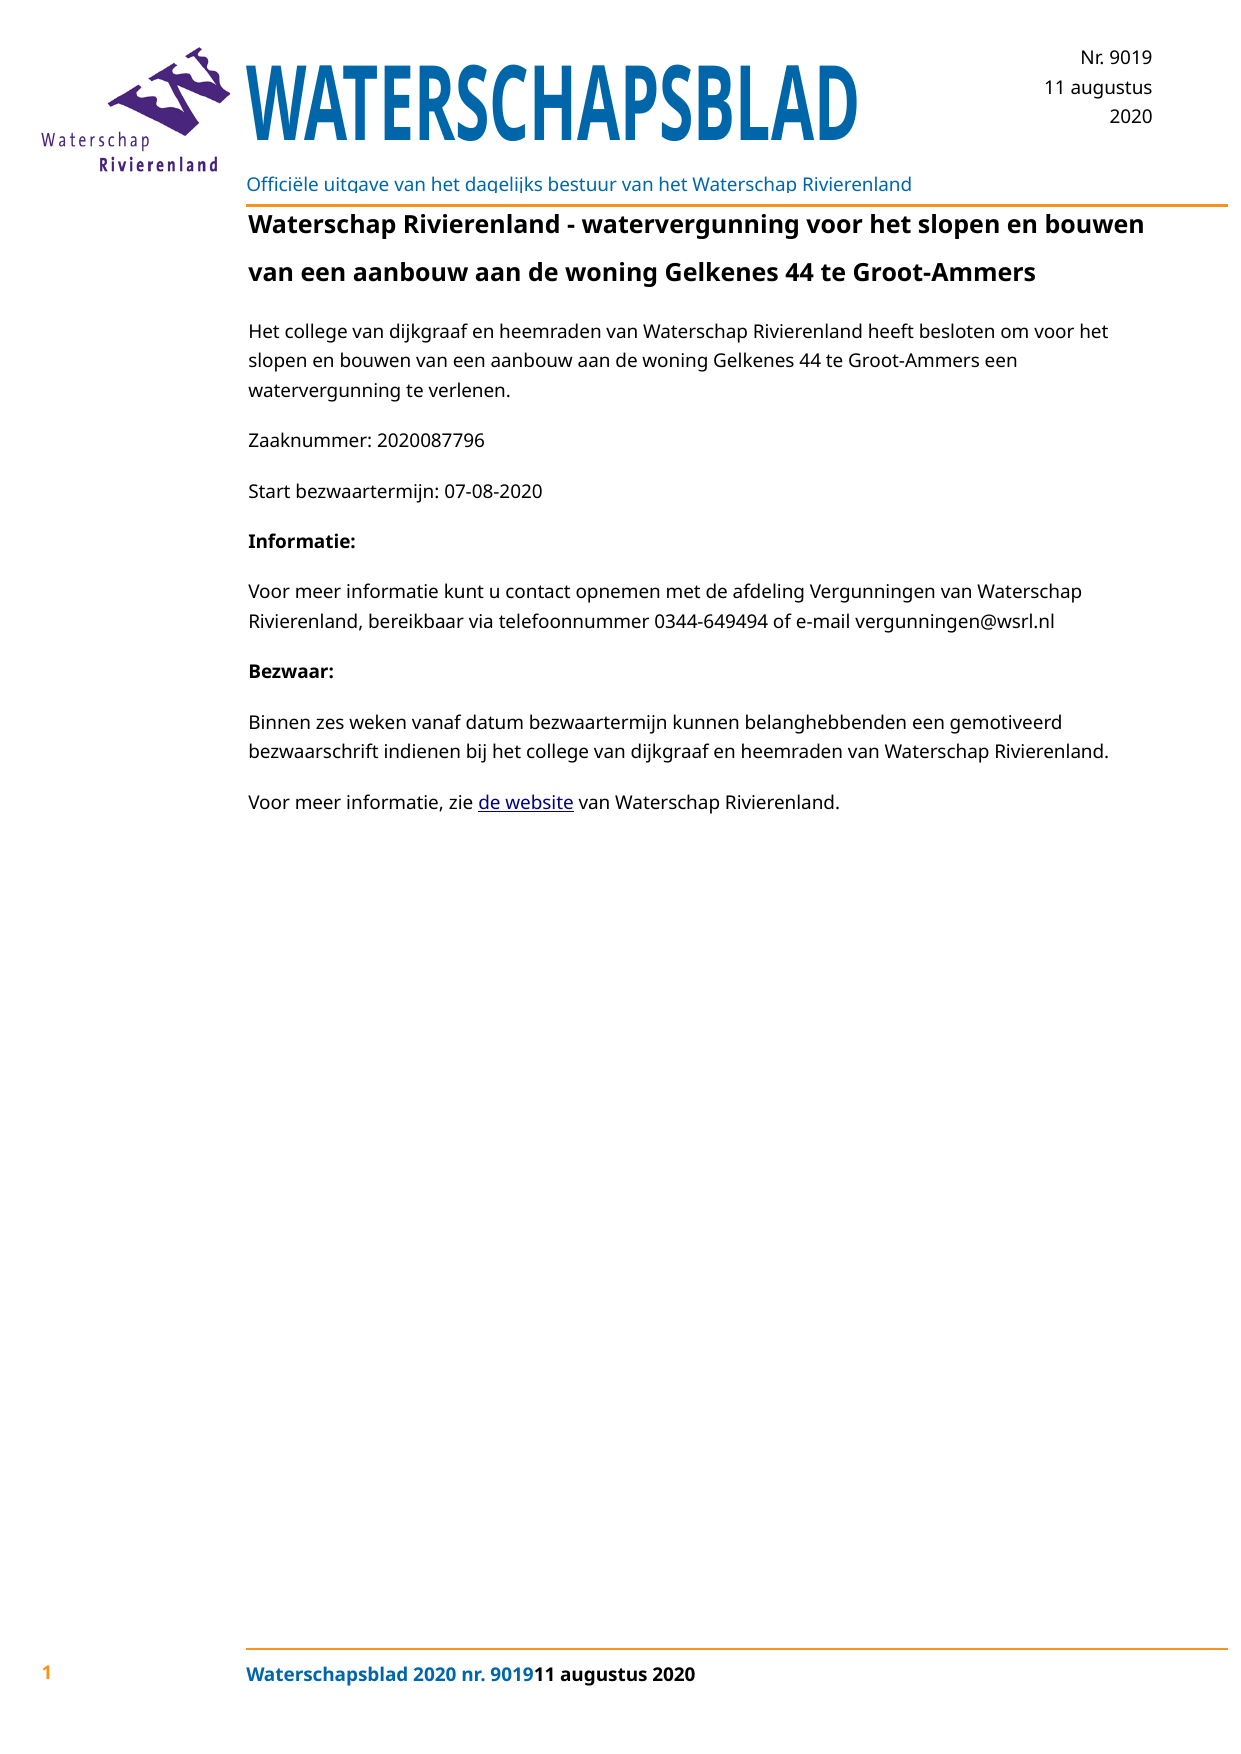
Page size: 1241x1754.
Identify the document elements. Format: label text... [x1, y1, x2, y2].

text Zaaknummer: 2020087796 [248, 427, 1152, 453]
text Voor meer informatie kunt u contact opnemen met de afdeling Vergunningen van Waterschap Rivierenland, bereikbaar via telefoonnummer 0344-649494 of e-mail vergunningen@wsrl.nl [248, 579, 1152, 634]
text Waterschap Rivierenland - watervergunning voor het slopen en bouwen van een aanbouw aan de woning Gelkenes 44 te Groot-Ammers [248, 207, 1152, 288]
text Start bezwaartermijn: 07-08-2020 [248, 478, 1152, 504]
text Binnen zes weken vanaf datum bezwaartermijn kunnen belanghebbenden een gemotiveerd bezwaarschrift indienen bij het college van dijkgraaf en heemraden van Waterschap Rivierenland. [248, 709, 1152, 764]
picture [41, 47, 231, 172]
text Voor meer informatie, zie de website van Waterschap Rivierenland. [248, 789, 1152, 815]
text Bezwaar: [248, 659, 1152, 684]
text Informatie: [248, 528, 1152, 554]
text Het college van dijkgraaf en heemraden van Waterschap Rivierenland heeft besloten om voor het slopen en bouwen van een aanbouw aan de woning Gelkenes 44 te Groot-Ammers een watervergunning te verlenen. [248, 318, 1152, 403]
